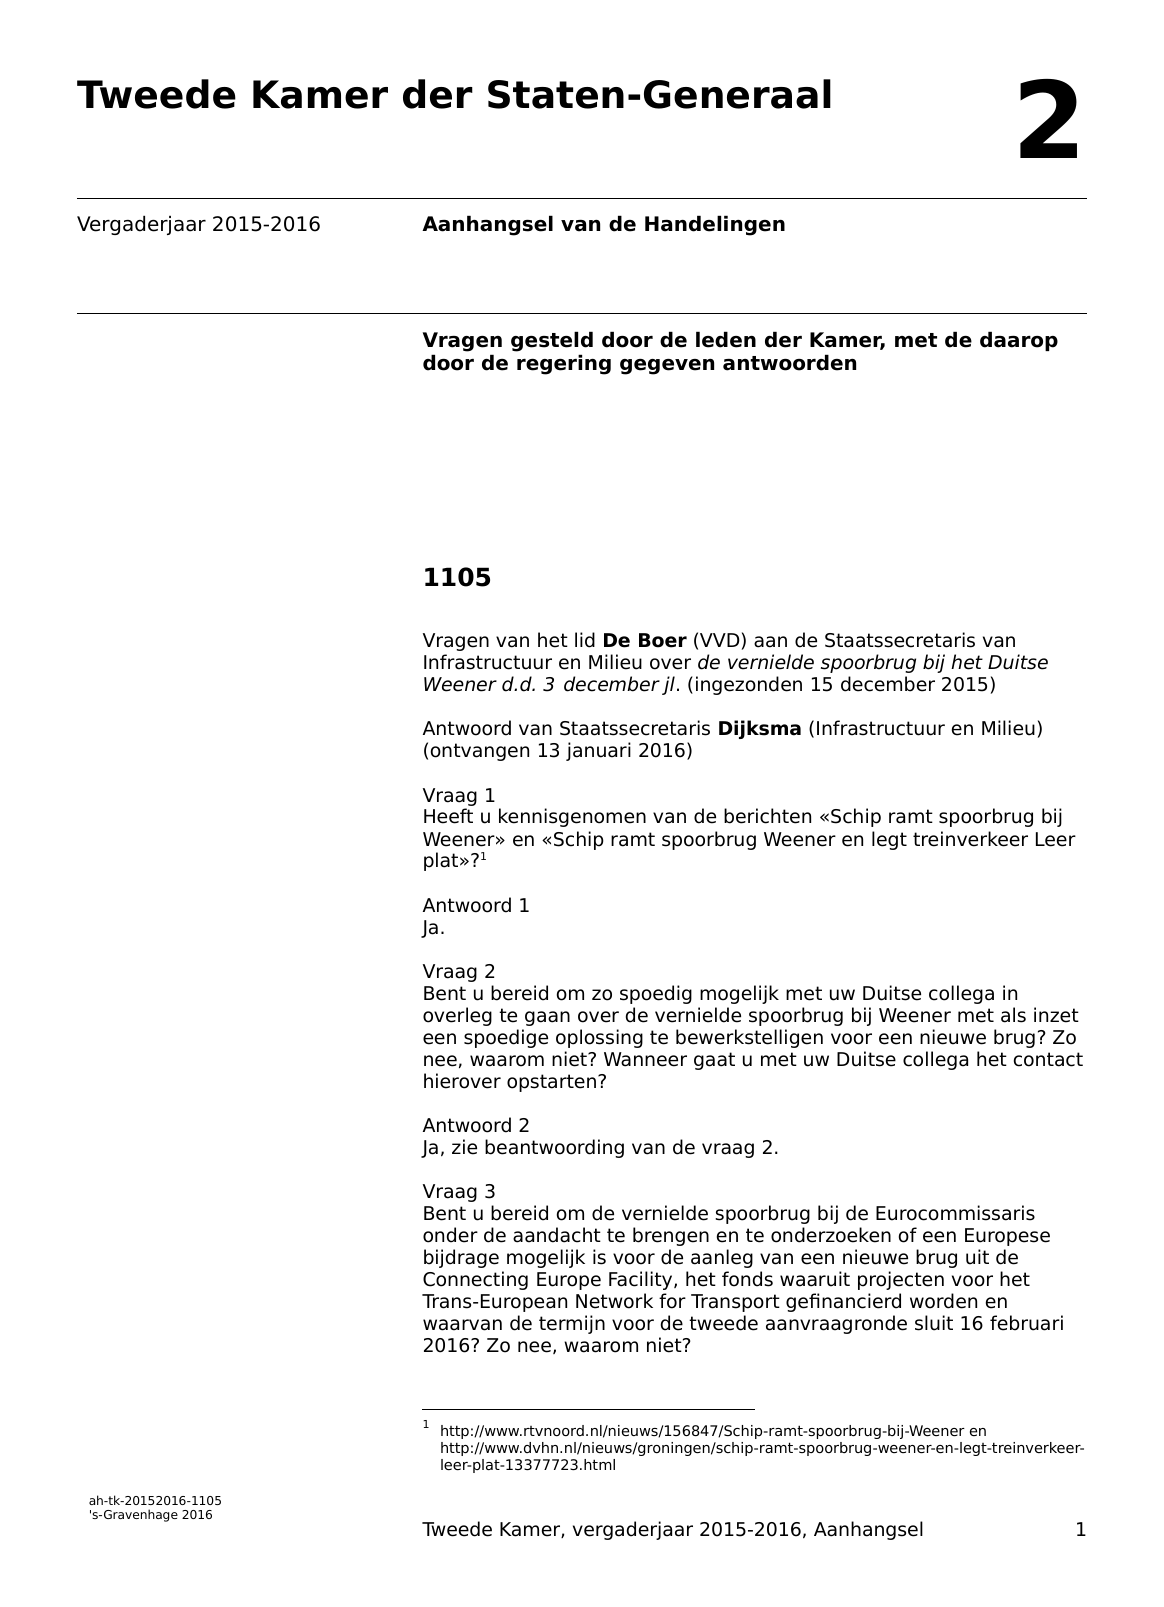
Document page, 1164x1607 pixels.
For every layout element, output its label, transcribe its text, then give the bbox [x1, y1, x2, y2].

text Antwoord van Staatssecretaris Dijksma (Infrastructuur en Milieu) (ontvangen 13 januari 2016) [422, 718, 1087, 762]
table_cell Vragen gesteld door de leden der Kamer, met de daarop door de regering gegeven antwoorden [422, 314, 1087, 375]
text Vragen van het lid De Boer (VVD) aan de Staatssecretaris van Infrastructuur en Milieu over de vernielde spoorbrug bij het Duitse Weener d.d. 3 december jl. (ingezonden 15 december 2015) [422, 630, 1087, 696]
text Vraag 1 [422, 784, 1087, 806]
text ah-tk-20152016-1105 [88, 1494, 323, 1508]
text Bent u bereid om de vernielde spoorbrug bij de Eurocommissaris onder de aandacht te brengen en te onderzoeken of een Europese bijdrage mogelijk is voor de aanleg van een nieuwe brug uit de Connecting Europe Facility, het fonds waaruit projecten voor het Trans-European Network for Transport gefinancierd worden en waarvan de termijn voor de tweede aanvraagronde sluit 16 februari 2016? Zo nee, waarom niet? [422, 1203, 1087, 1357]
text 1105 [422, 563, 1087, 592]
text http://www.rtvnoord.nl/nieuws/156847/Schip-ramt-spoorbrug-bij-Weener en http://www.dvhn.nl/nieuws/groningen/schip-ramt-spoorbrug-weener-en-legt-treinverkeer-leer-plat-13377723.html [422, 1418, 1087, 1474]
table_header 2 [886, 59, 1087, 198]
table_cell Aanhangsel van de Handelingen [422, 199, 1087, 313]
table_cell Vergaderjaar 2015-2016 [77, 199, 422, 313]
text Antwoord 1 [422, 894, 1087, 917]
text Heeft u kennisgenomen van de berichten «Schip ramt spoorbrug bij Weener» en «Schip ramt spoorbrug Weener en legt treinverkeer Leer plat»? [422, 806, 1087, 872]
table_cell [77, 314, 422, 375]
text Bent u bereid om zo spoedig mogelijk met uw Duitse collega in overleg te gaan over de vernielde spoorbrug bij Weener met als inzet een spoedige oplossing te bewerkstelligen voor een nieuwe brug? Zo nee, waarom niet? Wanneer gaat u met uw Duitse collega het contact hierover opstarten? [422, 983, 1087, 1093]
text Vraag 3 [422, 1181, 1087, 1203]
text Ja. [422, 917, 1087, 938]
table_header Tweede Kamer der Staten-Generaal [77, 59, 886, 198]
text Ja, zie beantwoording van de vraag 2. [422, 1137, 1087, 1159]
text 's-Gravenhage 2016 [88, 1508, 323, 1522]
text Antwoord 2 [422, 1115, 1087, 1137]
text Vraag 2 [422, 961, 1087, 983]
